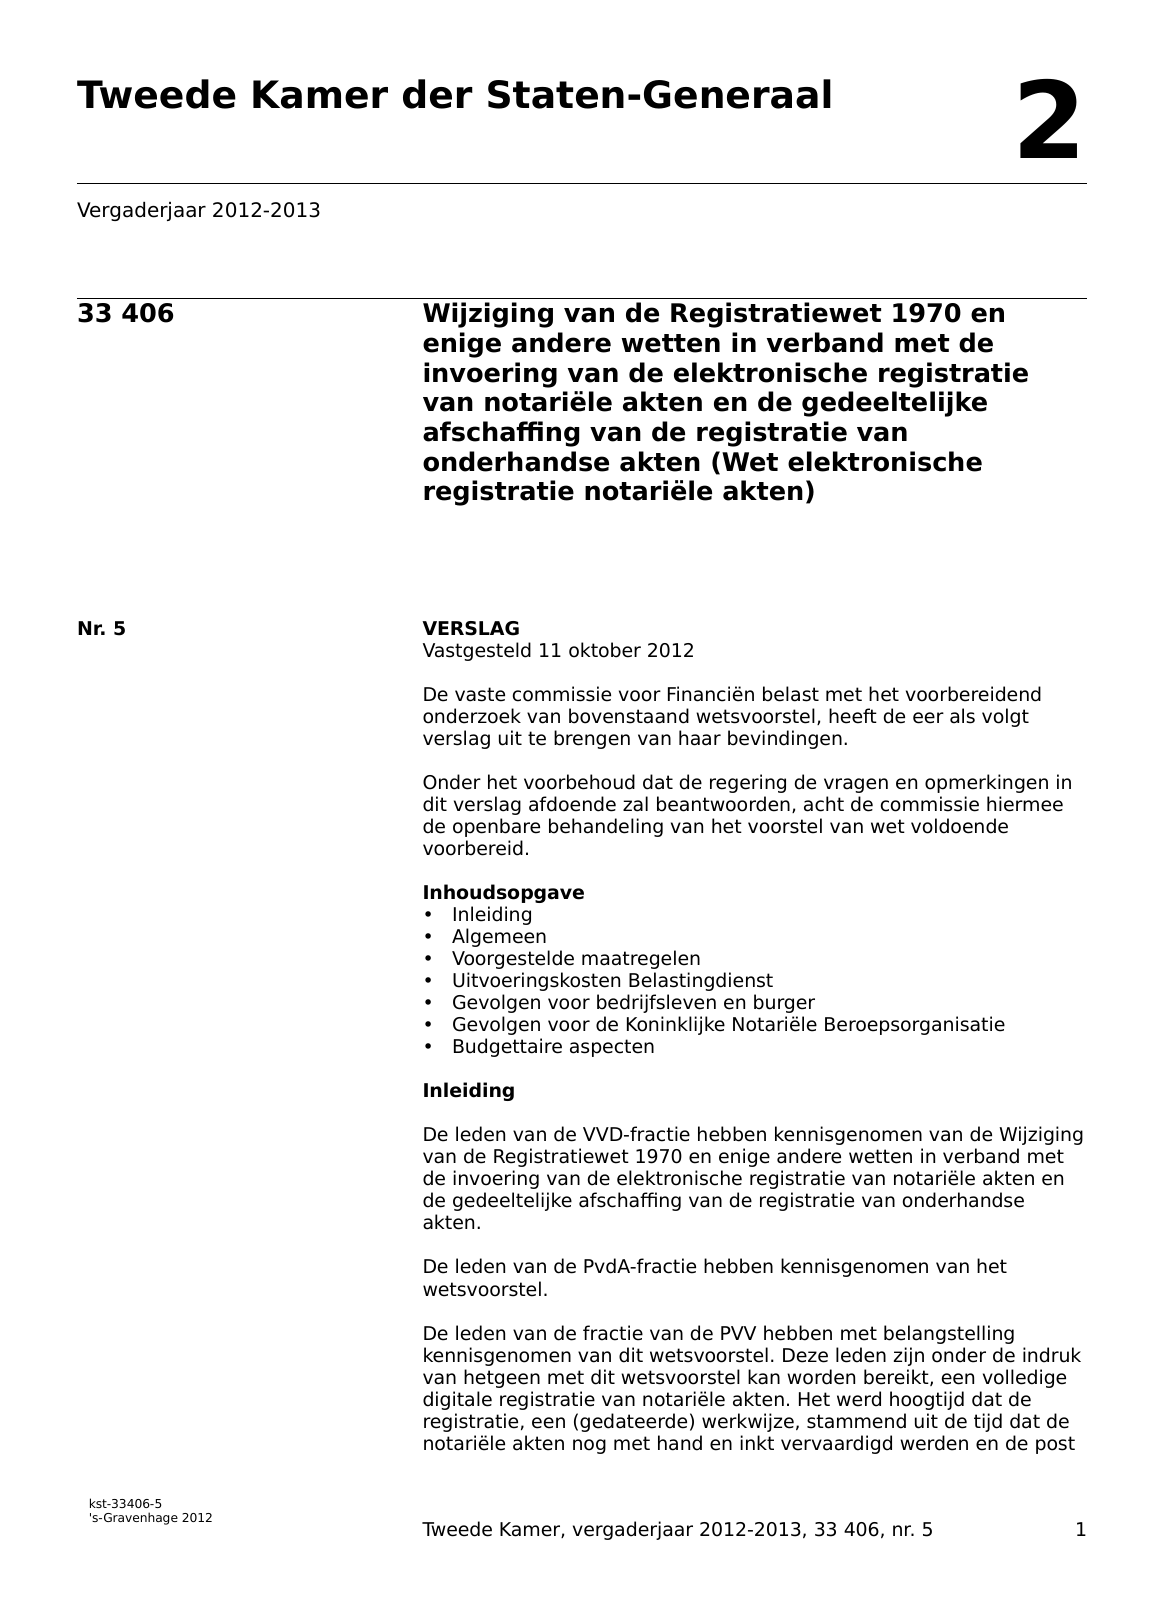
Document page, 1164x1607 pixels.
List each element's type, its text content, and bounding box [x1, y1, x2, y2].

text • Gevolgen voor de Koninklijke Notariële Beroepsorganisatie [422, 1014, 1087, 1036]
text • Inleiding [422, 904, 1087, 926]
text De leden van de VVD-fractie hebben kennisgenomen van de Wijziging van de Registratiewet 1970 en enige andere wetten in verband met de invoering van de elektronische registratie van notariële akten en de gedeeltelijke afschaffing van de registratie van onderhandse akten. [422, 1124, 1087, 1234]
text • Budgettaire aspecten [422, 1036, 1087, 1058]
text De vaste commissie voor Financiën belast met het voorbereidend onderzoek van bovenstaand wetsvoorstel, heeft de eer als volgt verslag uit te brengen van haar bevindingen. [422, 684, 1087, 750]
text Onder het voorbehoud dat de regering de vragen en opmerkingen in dit verslag afdoende zal beantwoorden, acht de commissie hiermee de openbare behandeling van het voorstel van wet voldoende voorbereid. [422, 772, 1087, 860]
text De leden van de PvdA-fractie hebben kennisgenomen van het wetsvoorstel. [422, 1256, 1087, 1300]
subtitle 33 406 Wijziging van de Registratiewet 1970 en enige andere wetten in verband met de invoering van de elektronische registratie van notariële akten en de gedeeltelijke afschaffing van de registratie van onderhandse akten (Wet elektronische registratie notariële akten) [77, 299, 1087, 507]
subtitle Inleiding [422, 1080, 1087, 1102]
table_cell Vergaderjaar 2012-2013 [77, 184, 1087, 298]
text Inhoudsopgave [422, 882, 1087, 904]
table_header 2 [886, 59, 1087, 183]
text • Algemeen [422, 926, 1087, 948]
text kst-33406-5 [88, 1497, 323, 1511]
subtitle Nr. 5 VERSLAG [77, 618, 1087, 640]
text 's-Gravenhage 2012 [88, 1511, 323, 1525]
text • Gevolgen voor bedrijfsleven en burger [422, 992, 1087, 1014]
text • Voorgestelde maatregelen [422, 948, 1087, 970]
text De leden van de fractie van de PVV hebben met belangstelling kennisgenomen van dit wetsvoorstel. Deze leden zijn onder de indruk van hetgeen met dit wetsvoorstel kan worden bereikt, een volledige digitale registratie van notariële akten. Het werd hoogtijd dat de registratie, een (gedateerde) werkwijze, stammend uit de tijd dat de notariële akten nog met hand en inkt vervaardigd werden en de post [422, 1323, 1087, 1454]
text Vastgesteld 11 oktober 2012 [422, 640, 1087, 662]
table_header Tweede Kamer der Staten-Generaal [77, 59, 886, 183]
text • Uitvoeringskosten Belastingdienst [422, 970, 1087, 992]
